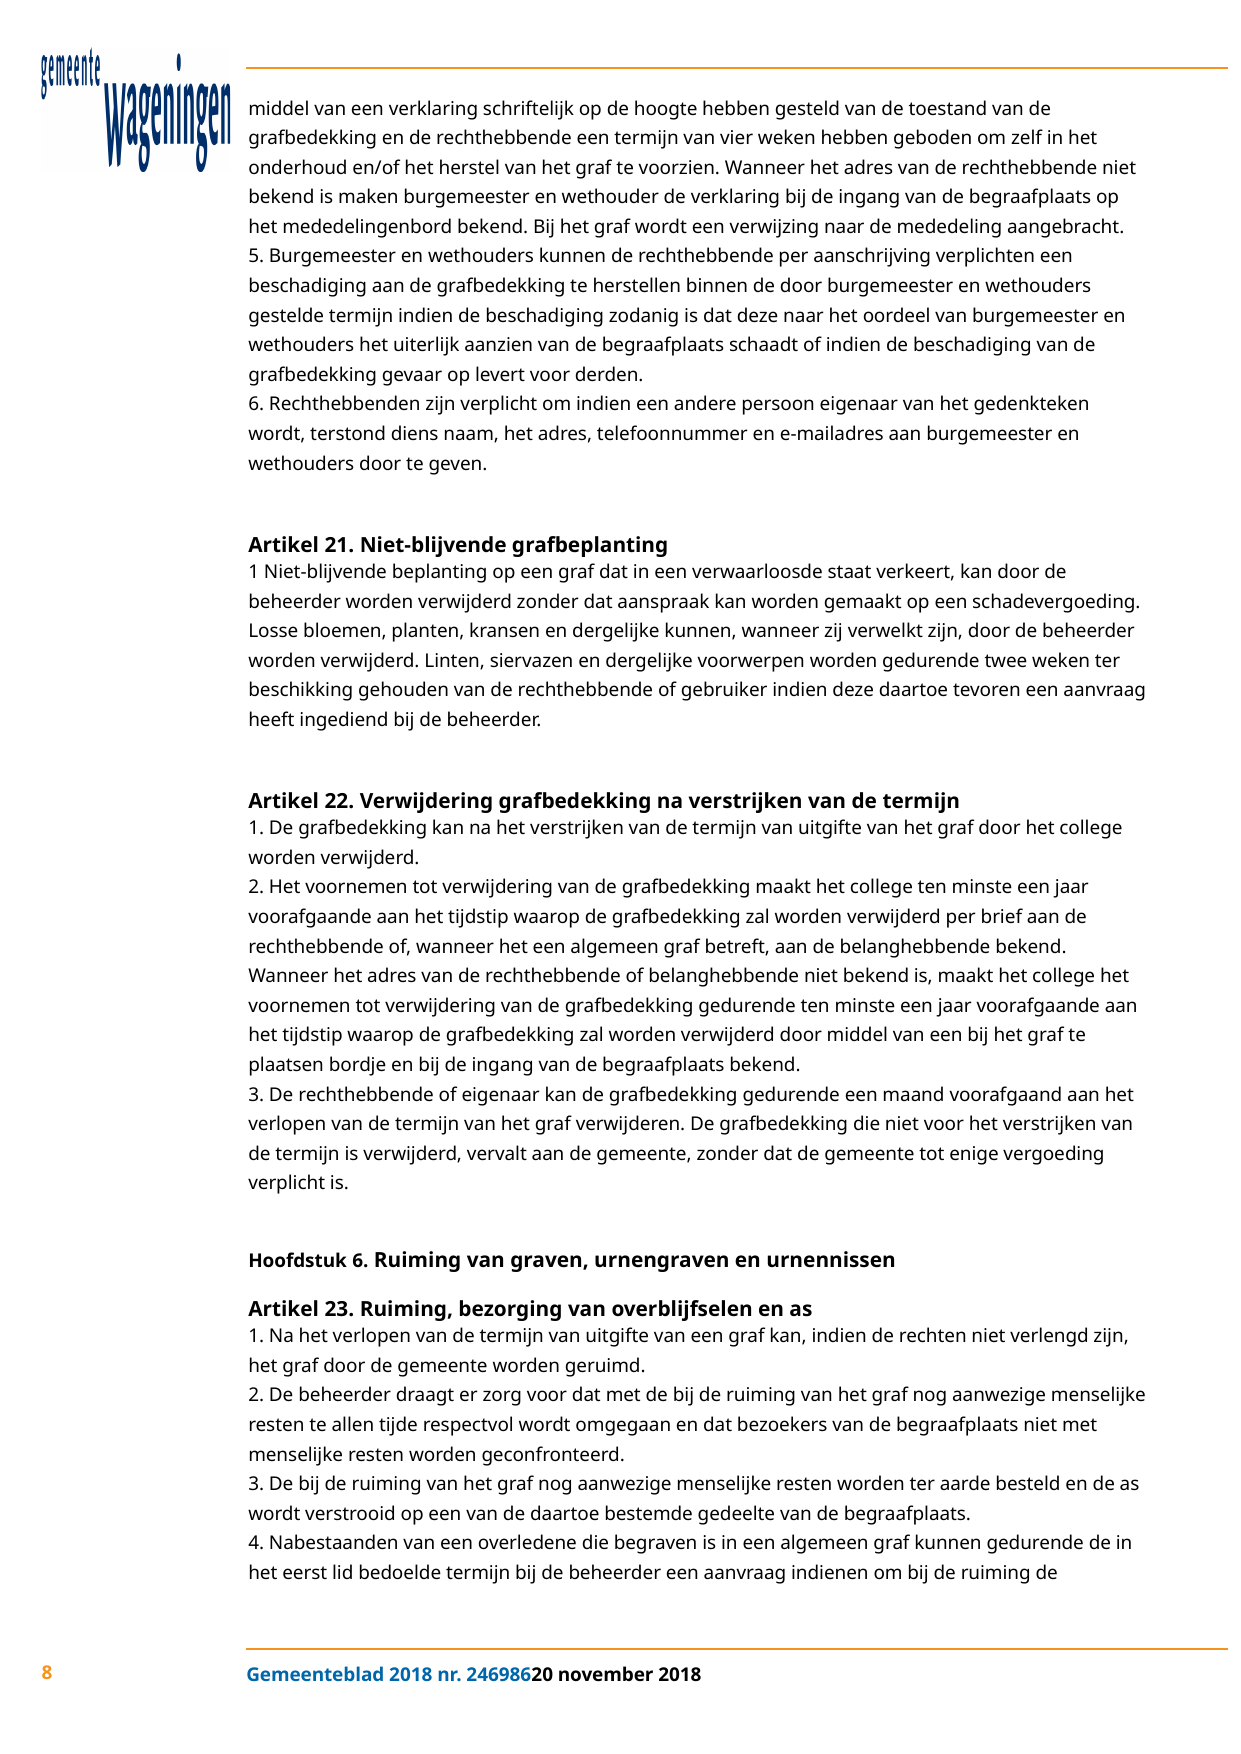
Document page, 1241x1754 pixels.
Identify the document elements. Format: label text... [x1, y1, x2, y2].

text Artikel 21. Niet-blijvende grafbeplanting [248, 530, 1152, 558]
text 5. Burgemeester en wethouders kunnen de rechthebbende per aanschrijving verplichten een beschadiging aan de grafbedekking te herstellen binnen de door burgemeester en wethouders gestelde termijn indien de beschadiging zodanig is dat deze naar het oordeel van burgemeester en wethouders het uiterlijk aanzien van de begraafplaats schaadt of indien de beschadiging van de grafbedekking gevaar op levert voor derden. [248, 243, 1152, 387]
text Losse bloemen, planten, kransen en dergelijke kunnen, wanneer zij verwelkt zijn, door de beheerder worden verwijderd. Linten, siervazen en dergelijke voorwerpen worden gedurende twee weken ter beschikking gehouden van de rechthebbende of gebruiker indien deze daartoe tevoren een aanvraag heeft ingediend bij de beheerder. [248, 617, 1152, 732]
text 2. Het voornemen tot verwijdering van de grafbedekking maakt het college ten minste een jaar voorafgaande aan het tijdstip waarop de grafbedekking zal worden verwijderd per brief aan de rechthebbende of, wanneer het een algemeen graf betreft, aan de belanghebbende bekend. Wanneer het adres van de rechthebbende of belanghebbende niet bekend is, maakt het college het voornemen tot verwijdering van de grafbedekking gedurende ten minste een jaar voorafgaande aan het tijdstip waarop de grafbedekking zal worden verwijderd door middel van een bij het graf te plaatsen bordje en bij de ingang van de begraafplaats bekend. [248, 874, 1152, 1077]
text Hoofdstuk 6. Ruiming van graven, urnengraven en urnennissen [248, 1245, 1152, 1273]
text Artikel 22. Verwijdering grafbedekking na verstrijken van de termijn [248, 786, 1152, 814]
picture [41, 47, 231, 172]
text 1 Niet-blijvende beplanting op een graf dat in een verwaarloosde staat verkeert, kan door de beheerder worden verwijderd zonder dat aanspraak kan worden gemaakt op een schadevergoeding. [248, 558, 1152, 613]
text 3. De bij de ruiming van het graf nog aanwezige menselijke resten worden ter aarde besteld en de as wordt verstrooid op een van de daartoe bestemde gedeelte van de begraafplaats. [248, 1470, 1152, 1526]
text 1. Na het verlopen van de termijn van uitgifte van een graf kan, indien de rechten niet verlengd zijn, het graf door de gemeente worden geruimd. [248, 1322, 1152, 1378]
text Artikel 23. Ruiming, bezorging van overblijfselen en as [248, 1294, 1152, 1322]
text 6. Rechthebbenden zijn verplicht om indien een andere persoon eigenaar van het gedenkteken wordt, terstond diens naam, het adres, telefoonnummer en e-mailadres aan burgemeester en wethouders door te geven. [248, 391, 1152, 476]
text 2. De beheerder draagt er zorg voor dat met de bij de ruiming van het graf nog aanwezige menselijke resten te allen tijde respectvol wordt omgegaan en dat bezoekers van de begraafplaats niet met menselijke resten worden geconfronteerd. [248, 1382, 1152, 1467]
text middel van een verklaring schriftelijk op de hoogte hebben gesteld van de toestand van de grafbedekking en de rechthebbende een termijn van vier weken hebben geboden om zelf in het onderhoud en/of het herstel van het graf te voorzien. Wanneer het adres van de rechthebbende niet bekend is maken burgemeester en wethouder de verklaring bij de ingang van de begraafplaats op het mededelingenbord bekend. Bij het graf wordt een verwijzing naar de mededeling aangebracht. [248, 95, 1152, 239]
text 3. De rechthebbende of eigenaar kan de grafbedekking gedurende een maand voorafgaand aan het verlopen van de termijn van het graf verwijderen. De grafbedekking die niet voor het verstrijken van de termijn is verwijderd, vervalt aan de gemeente, zonder dat de gemeente tot enige vergoeding verplicht is. [248, 1081, 1152, 1195]
text 4. Nabestaanden van een overledene die begraven is in een algemeen graf kunnen gedurende de in het eerst lid bedoelde termijn bij de beheerder een aanvraag indienen om bij de ruiming de [248, 1529, 1152, 1585]
text 1. De grafbedekking kan na het verstrijken van de termijn van uitgifte van het graf door het college worden verwijderd. [248, 814, 1152, 870]
